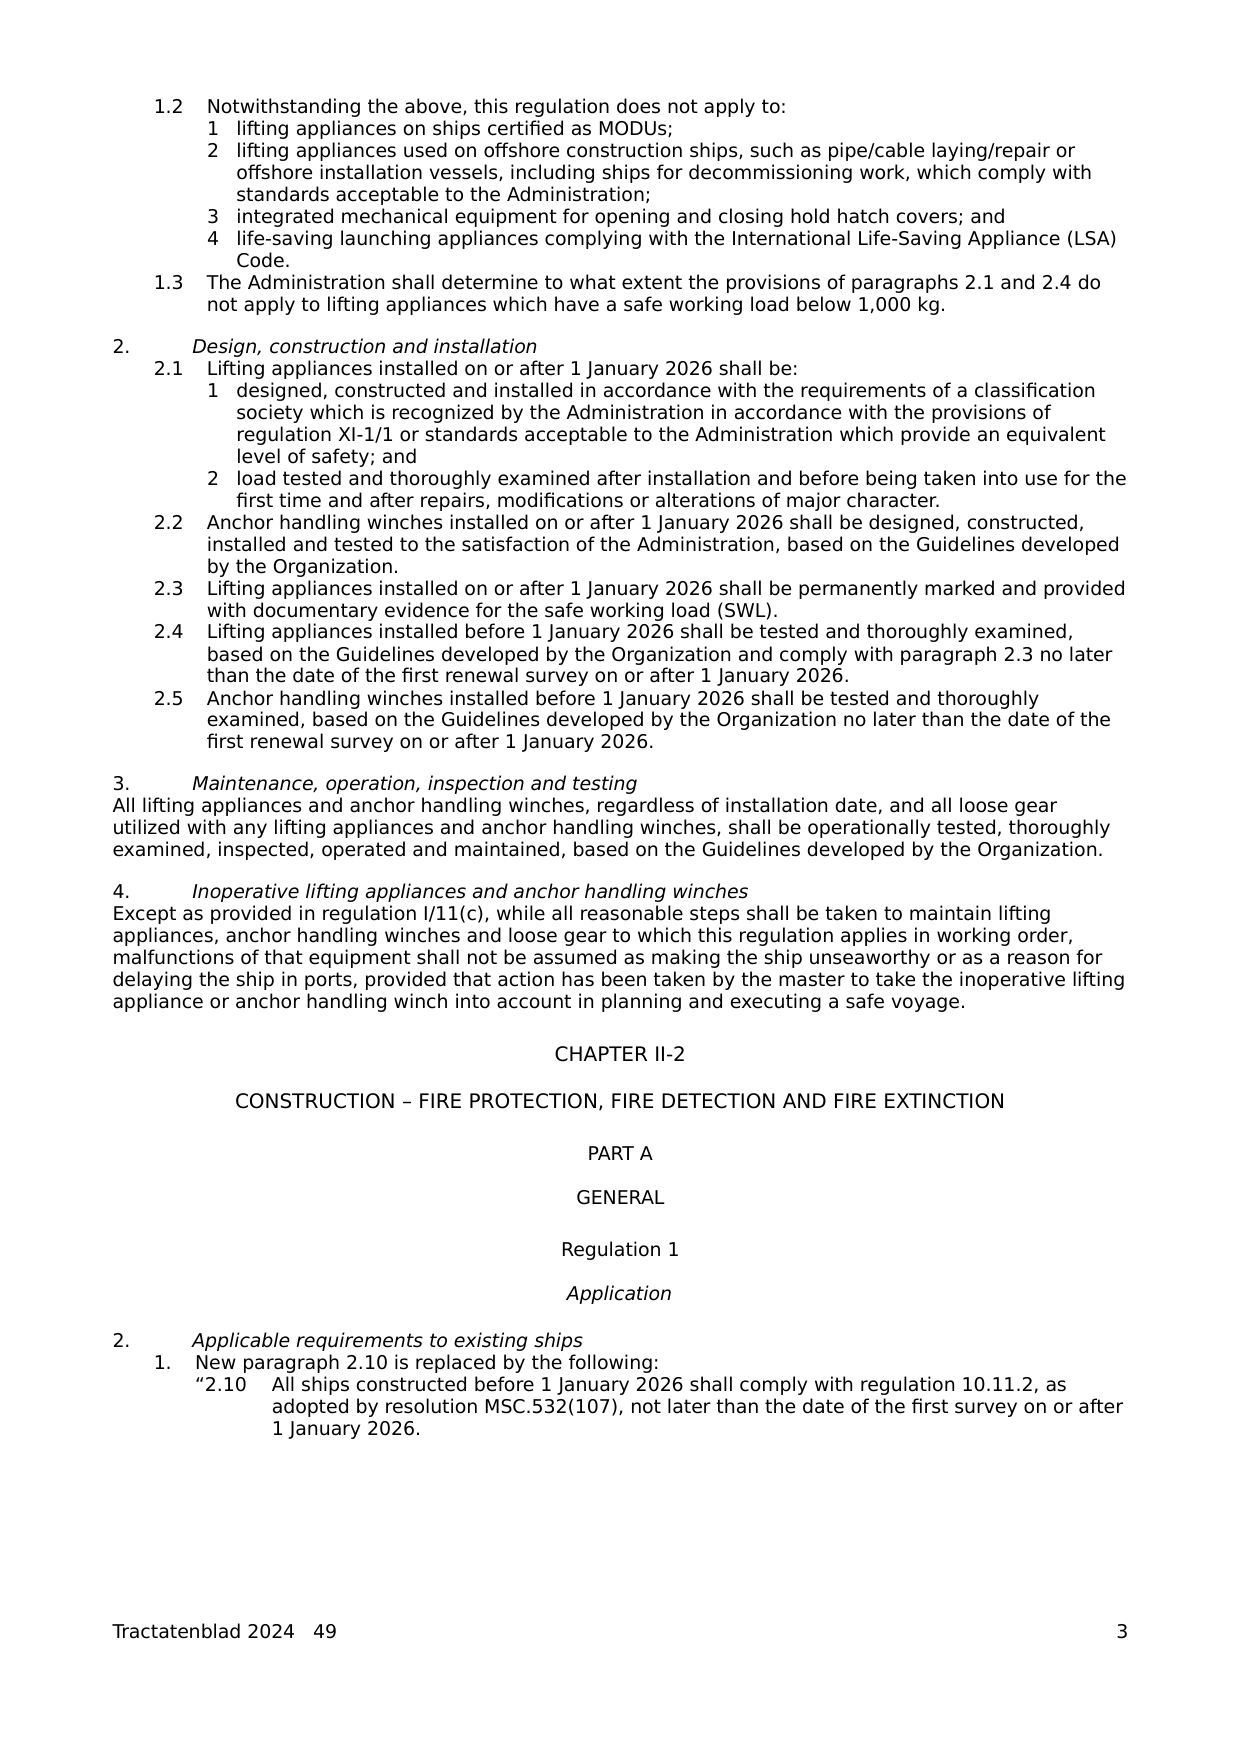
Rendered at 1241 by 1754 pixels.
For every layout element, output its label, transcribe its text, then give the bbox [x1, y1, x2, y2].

text 2 load tested and thoroughly examined after installation and before being taken into use for the first time and after repairs, modifications or alterations of major character. [207, 468, 1128, 512]
text 2.4 Lifting appliances installed before 1 January 2026 shall be tested and thoroughly examined, based on the Guidelines developed by the Organization and comply with paragraph 2.3 no later than the date of the first renewal survey on or after 1 January 2026. [153, 621, 1128, 687]
text 4. Inoperative lifting appliances and anchor handling winches [112, 881, 1128, 903]
text 1.3 The Administration shall determine to what extent the provisions of paragraphs 2.1 and 2.4 do not apply to lifting appliances which have a safe working load below 1,000 kg. [153, 272, 1128, 316]
text 1 lifting appliances on ships certified as MODUs; [207, 118, 1128, 140]
text 3 integrated mechanical equipment for opening and closing hold hatch covers; and [207, 206, 1128, 228]
text 2.5 Anchor handling winches installed before 1 January 2026 shall be tested and thoroughly examined, based on the Guidelines developed by the Organization no later than the date of the first renewal survey on or after 1 January 2026. [153, 687, 1128, 753]
text 1 designed, constructed and installed in accordance with the requirements of a classification society which is recognized by the Administration in accordance with the provisions of regulation XI-1/1 or standards acceptable to the Administration which provide an equivalent level of safety; and [207, 380, 1128, 468]
subtitle PART A GENERAL [112, 1143, 1128, 1209]
text 3. Maintenance, operation, inspection and testing [112, 773, 1128, 795]
text 2. Applicable requirements to existing ships [112, 1330, 1128, 1352]
text 2 lifting appliances used on offshore construction ships, such as pipe/cable laying/repair or offshore installation vessels, including ships for decommissioning work, which comply with standards acceptable to the Administration; [207, 140, 1128, 206]
text 2.2 Anchor handling winches installed on or after 1 January 2026 shall be designed, constructed, installed and tested to the satisfaction of the Administration, based on the Guidelines developed by the Organization. [153, 512, 1128, 577]
text 4 life-saving launching appliances complying with the International Life-Saving Appliance (LSA) Code. [207, 228, 1128, 272]
subtitle Regulation 1 Application [112, 1239, 1128, 1305]
text 2. Design, construction and installation [112, 336, 1128, 358]
text All lifting appliances and anchor handling winches, regardless of installation date, and all loose gear utilized with any lifting appliances and anchor handling winches, shall be operationally tested, thoroughly examined, inspected, operated and maintained, based on the Guidelines developed by the Organization. [112, 795, 1128, 861]
text 2.3 Lifting appliances installed on or after 1 January 2026 shall be permanently marked and provided with documentary evidence for the safe working load (SWL). [153, 577, 1128, 621]
text 1.2 Notwithstanding the above, this regulation does not apply to: [153, 96, 1128, 118]
text “2.10 All ships constructed before 1 January 2026 shall comply with regulation 10.11.2, as adopted by resolution MSC.532(107), not later than the date of the first survey on or after 1 January 2026. [195, 1374, 1128, 1440]
text 1. New paragraph 2.10 is replaced by the following: [153, 1352, 1128, 1374]
text 2.1 Lifting appliances installed on or after 1 January 2026 shall be: [153, 358, 1128, 380]
text Except as provided in regulation I/11(c), while all reasonable steps shall be taken to maintain lifting appliances, anchor handling winches and loose gear to which this regulation applies in working order, malfunctions of that equipment shall not be assumed as making the ship unseaworthy or as a reason for delaying the ship in ports, provided that action has been taken by the master to take the inoperative lifting appliance or anchor handling winch into account in planning and executing a safe voyage. [112, 903, 1128, 1013]
subtitle CHAPTER II-2 CONSTRUCTION – FIRE PROTECTION, FIRE DETECTION AND FIRE EXTINCTION [112, 1043, 1128, 1113]
